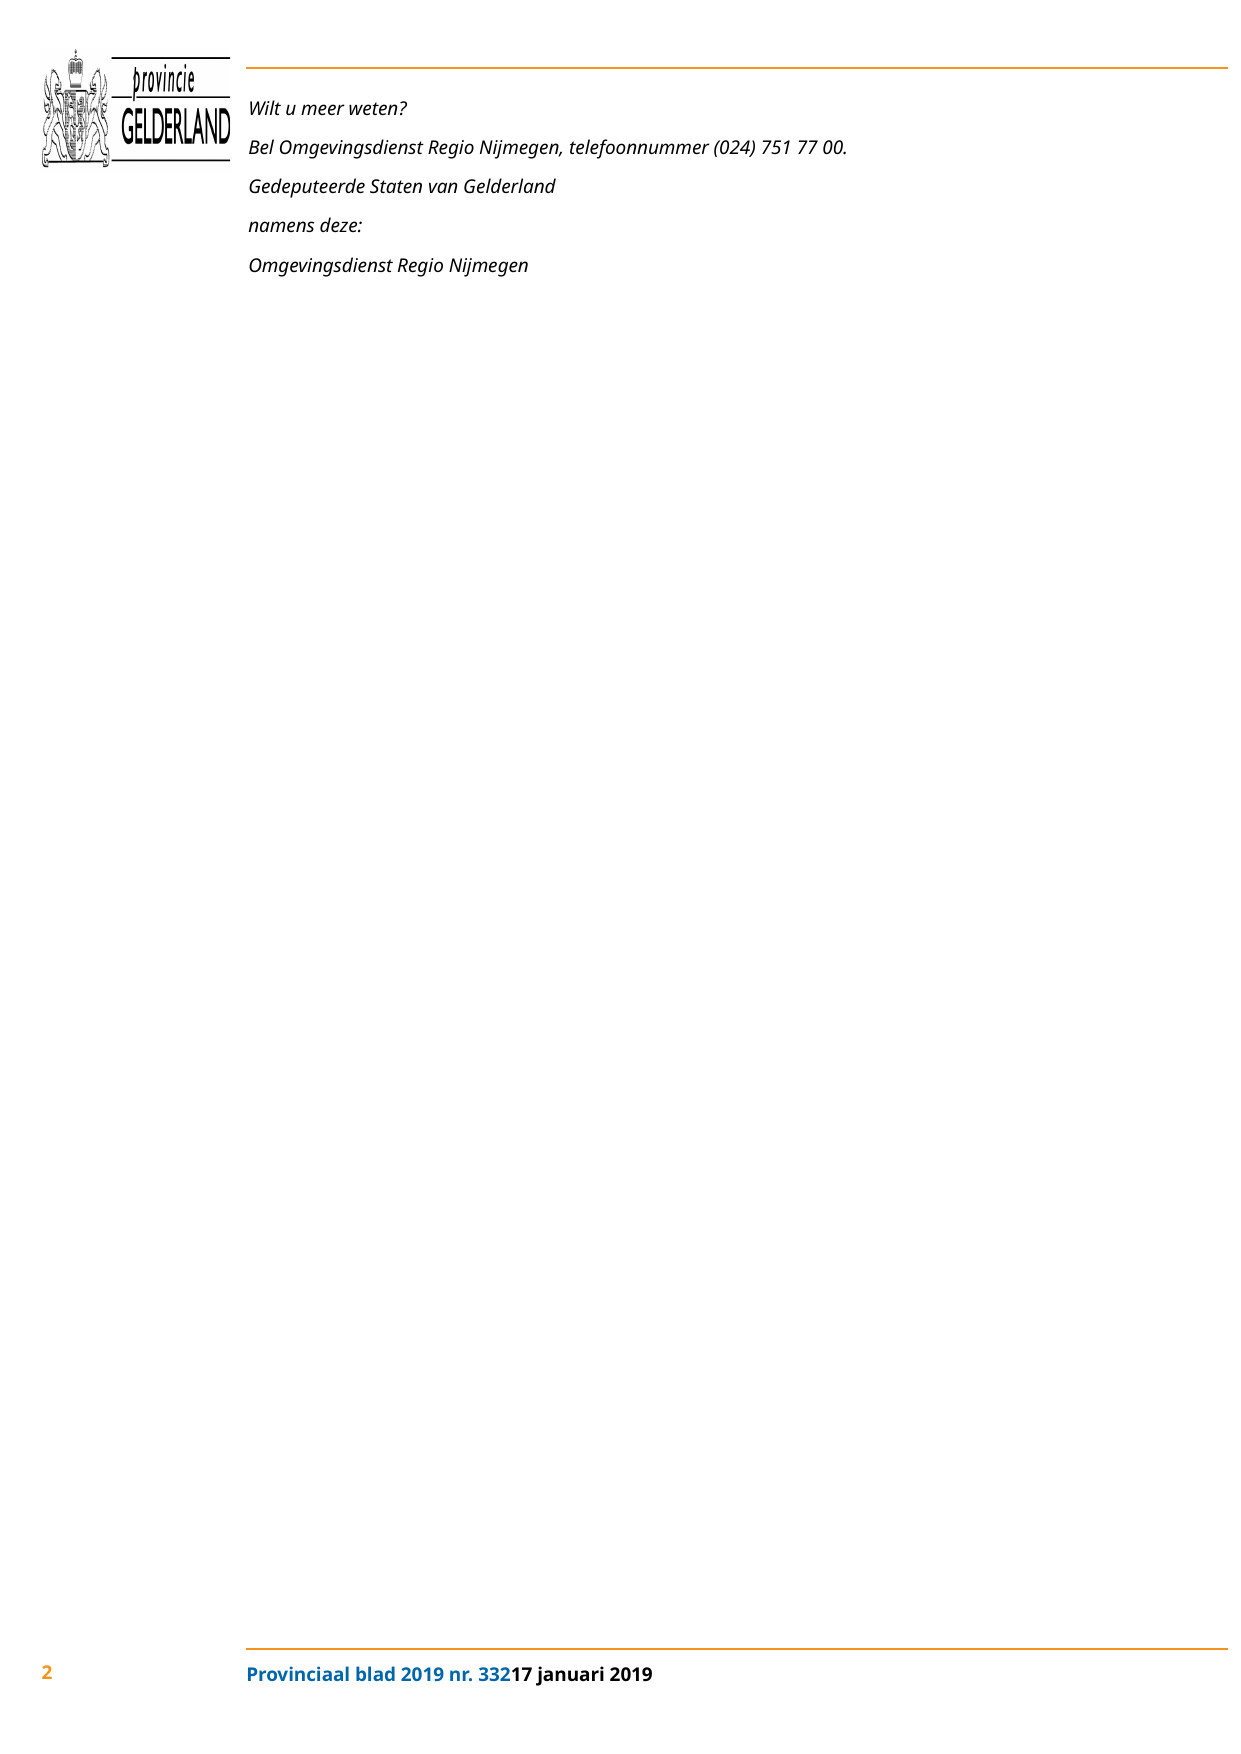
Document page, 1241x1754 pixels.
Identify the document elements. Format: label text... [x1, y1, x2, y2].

text Wilt u meer weten? [248, 95, 1152, 121]
text namens deze: [248, 213, 1152, 238]
picture [41, 47, 231, 172]
text Gedeputeerde Staten van Gelderland [248, 173, 1152, 199]
text Omgevingsdienst Regio Nijmegen [248, 252, 1152, 278]
text Bel Omgevingsdienst Regio Nijmegen, telefoonnummer (024) 751 77 00. [248, 134, 1152, 160]
